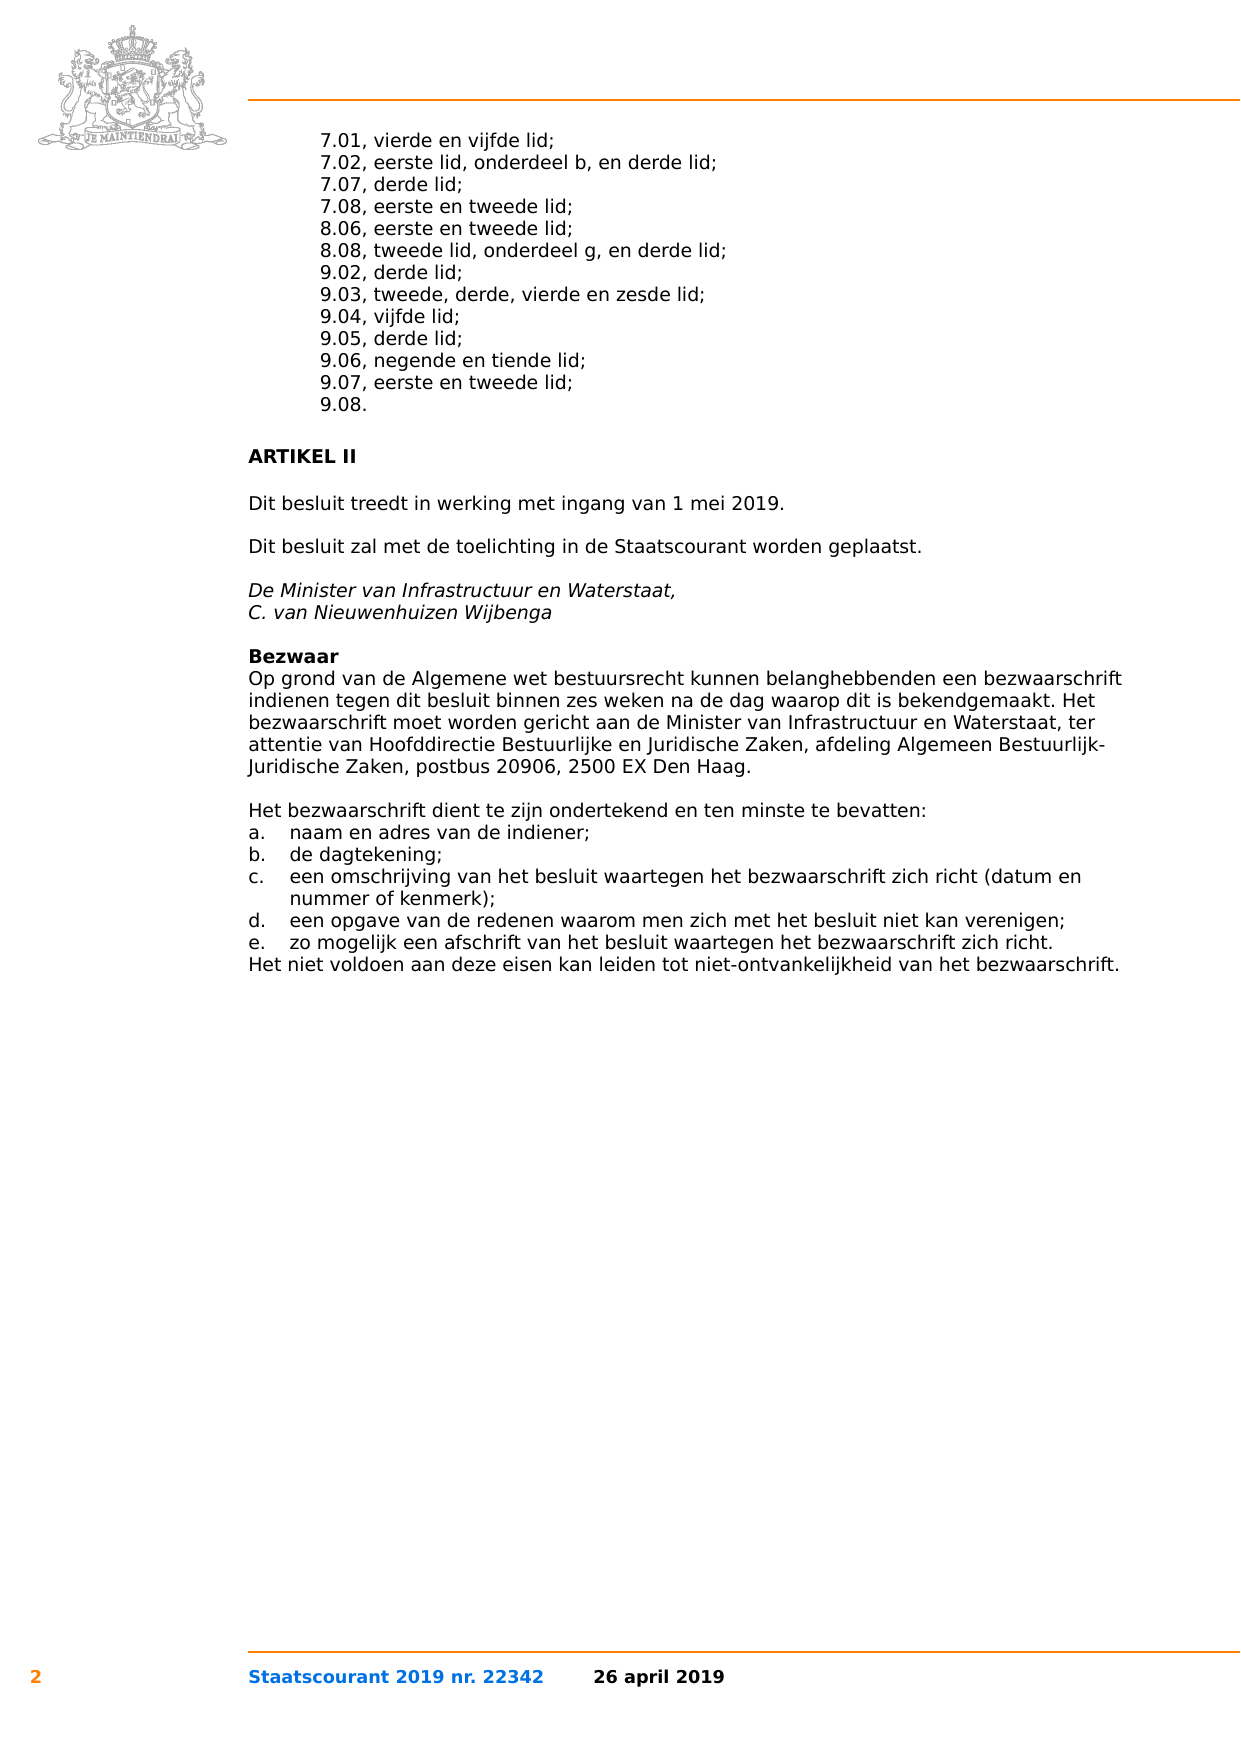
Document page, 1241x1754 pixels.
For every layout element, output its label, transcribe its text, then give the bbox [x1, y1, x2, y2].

text 8.08, tweede lid, onderdeel g, en derde lid; [319, 240, 1163, 262]
text 9.02, derde lid; [319, 262, 1163, 284]
text b. de dagtekening; [248, 844, 1163, 866]
picture [38, 25, 227, 150]
subtitle ARTIKEL II [248, 446, 1163, 468]
text 9.04, vijfde lid; [319, 306, 1163, 328]
text Het bezwaarschrift dient te zijn ondertekend en ten minste te bevatten: [248, 800, 1163, 822]
text Op grond van de Algemene wet bestuursrecht kunnen belanghebbenden een bezwaarschrift indienen tegen dit besluit binnen zes weken na de dag waarop dit is bekendgemaakt. Het bezwaarschrift moet worden gericht aan de Minister van Infrastructuur en Waterstaat, ter attentie van Hoofddirectie Bestuurlijke en Juridische Zaken, afdeling Algemeen Bestuurlijk-Juridische Zaken, postbus 20906, 2500 EX Den Haag. [248, 668, 1163, 778]
text 9.05, derde lid; [319, 328, 1163, 350]
text d. een opgave van de redenen waarom men zich met het besluit niet kan verenigen; [248, 910, 1163, 932]
text e. zo mogelijk een afschrift van het besluit waartegen het bezwaarschrift zich richt. [248, 932, 1163, 954]
text 7.08, eerste en tweede lid; [319, 196, 1163, 218]
text 9.08. [319, 394, 1163, 416]
text Dit besluit treedt in werking met ingang van 1 mei 2019. [248, 493, 1163, 514]
text De Minister van Infrastructuur en Waterstaat, C. van Nieuwenhuizen Wijbenga [248, 580, 1163, 624]
text Het niet voldoen aan deze eisen kan leiden tot niet-ontvankelijkheid van het bezwaarschrift. [248, 954, 1163, 976]
text 9.06, negende en tiende lid; [319, 350, 1163, 372]
text Dit besluit zal met de toelichting in de Staatscourant worden geplaatst. [248, 536, 1163, 558]
text 7.01, vierde en vijfde lid; [319, 130, 1163, 152]
text 8.06, eerste en tweede lid; [319, 218, 1163, 240]
text a. naam en adres van de indiener; [248, 822, 1163, 844]
text Bezwaar [248, 646, 1163, 668]
text 9.03, tweede, derde, vierde en zesde lid; [319, 284, 1163, 306]
text 7.07, derde lid; [319, 174, 1163, 196]
text c. een omschrijving van het besluit waartegen het bezwaarschrift zich richt (datum en nummer of kenmerk); [248, 866, 1163, 910]
text 7.02, eerste lid, onderdeel b, en derde lid; [319, 152, 1163, 174]
text 9.07, eerste en tweede lid; [319, 372, 1163, 394]
